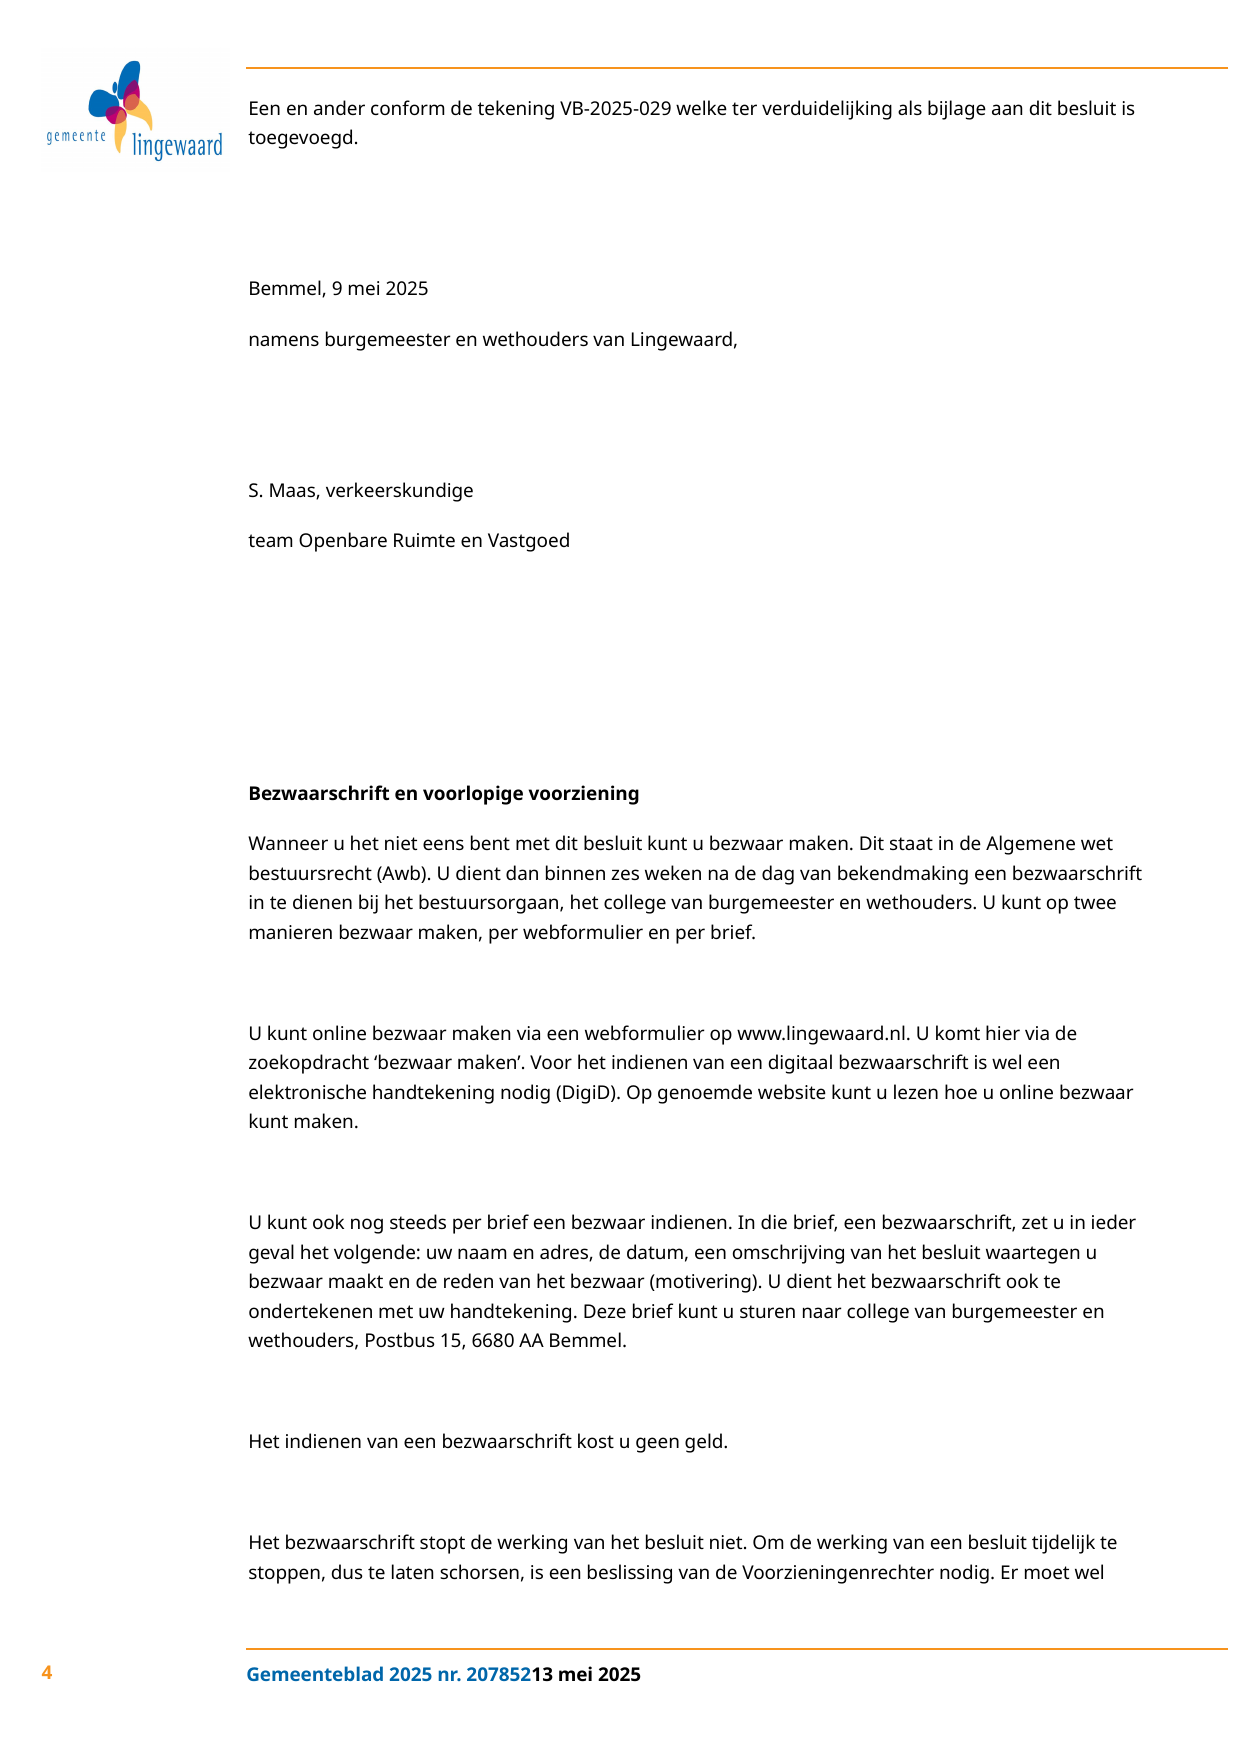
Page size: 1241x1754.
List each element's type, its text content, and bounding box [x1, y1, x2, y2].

text Het bezwaarschrift stopt de werking van het besluit niet. Om de werking van een besluit tijdelijk te stoppen, dus te laten schorsen, is een beslissing van de Voorzieningenrechter nodig. Er moet wel [248, 1529, 1152, 1585]
text Bemmel, 9 mei 2025 [248, 276, 1152, 301]
text Wanneer u het niet eens bent met dit besluit kunt u bezwaar maken. Dit staat in de Algemene wet bestuursrecht (Awb). U dient dan binnen zes weken na de dag van bekendmaking een bezwaarschrift in te dienen bij het bestuursorgaan, het college van burgemeester en wethouders. U kunt op twee manieren bezwaar maken, per webformulier en per brief. [248, 830, 1152, 945]
text U kunt ook nog steeds per brief een bezwaar indienen. In die brief, een bezwaarschrift, zet u in ieder geval het volgende: uw naam en adres, de datum, een omschrijving van het besluit waartegen u bezwaar maakt en de reden van het bezwaar (motivering). U dient het bezwaarschrift ook te ondertekenen met uw handtekening. Deze brief kunt u sturen naar college van burgemeester en wethouders, Postbus 15, 6680 AA Bemmel. [248, 1209, 1152, 1353]
picture [41, 47, 231, 172]
text namens burgemeester en wethouders van Lingewaard, [248, 326, 1152, 352]
text S. Maas, verkeerskundige [248, 477, 1152, 503]
text Een en ander conform de tekening VB-2025-029 welke ter verduidelijking als bijlage aan dit besluit is toegevoegd. [248, 95, 1152, 150]
text U kunt online bezwaar maken via een webformulier op www.lingewaard.nl. U komt hier via de zoekopdracht ‘bezwaar maken’. Voor het indienen van een digitaal bezwaarschrift is wel een elektronische handtekening nodig (DigiD). Op genoemde website kunt u lezen hoe u online bezwaar kunt maken. [248, 1020, 1152, 1134]
text Bezwaarschrift en voorlopige voorziening [248, 780, 1152, 806]
text Het indienen van een bezwaarschrift kost u geen geld. [248, 1428, 1152, 1454]
text team Openbare Ruimte en Vastgoed [248, 528, 1152, 553]
